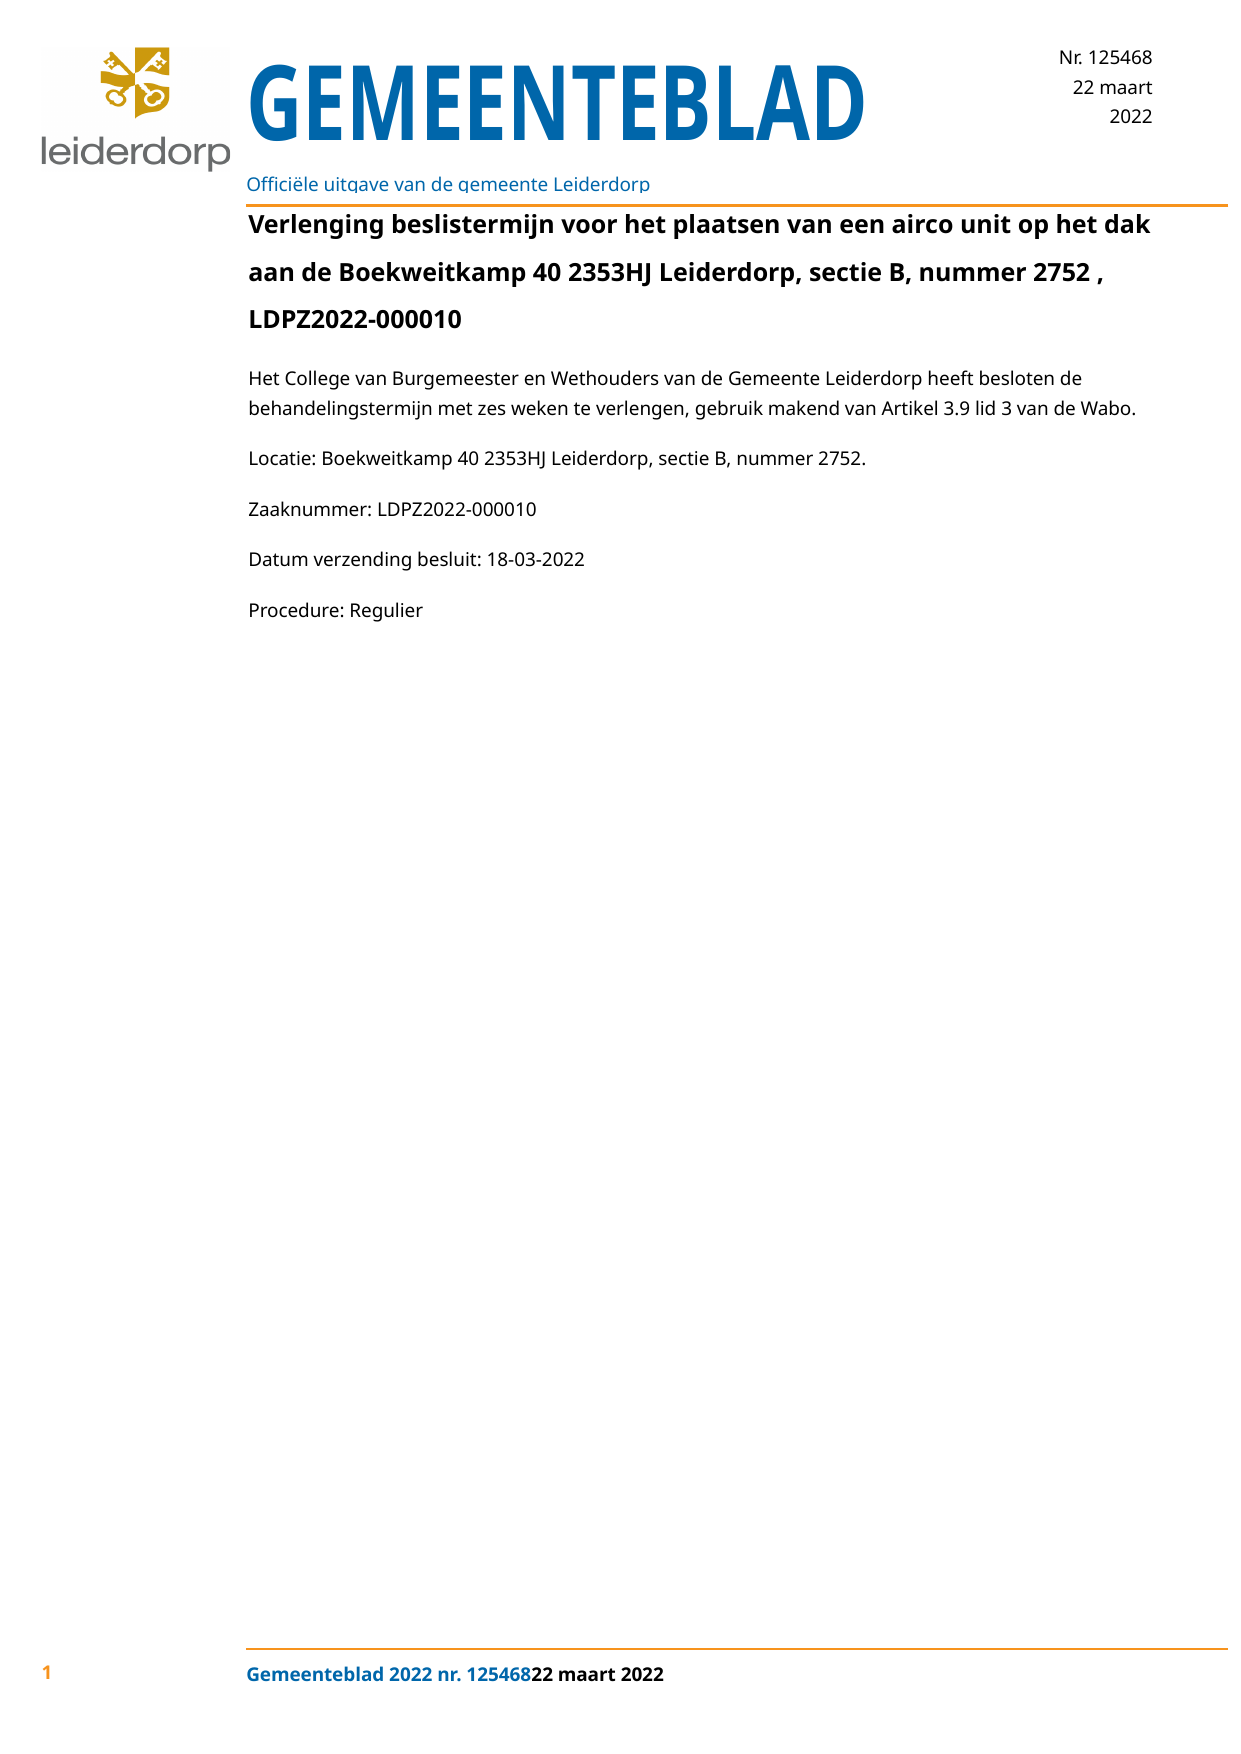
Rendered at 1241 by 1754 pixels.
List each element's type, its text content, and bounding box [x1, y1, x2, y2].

text Het College van Burgemeester en Wethouders van de Gemeente Leiderdorp heeft besloten de behandelingstermijn met zes weken te verlengen, gebruik makend van Artikel 3.9 lid 3 van de Wabo. [248, 366, 1152, 421]
text Procedure: Regulier [248, 597, 1152, 622]
text Locatie: Boekweitkamp 40 2353HJ Leiderdorp, sectie B, nummer 2752. [248, 446, 1152, 471]
text Zaaknummer: LDPZ2022-000010 [248, 496, 1152, 522]
text Datum verzending besluit: 18-03-2022 [248, 546, 1152, 572]
text Verlenging beslistermijn voor het plaatsen van een airco unit op het dak aan de Boekweitkamp 40 2353HJ Leiderdorp, sectie B, nummer 2752 , LDPZ2022-000010 [248, 207, 1152, 336]
picture [41, 47, 231, 172]
